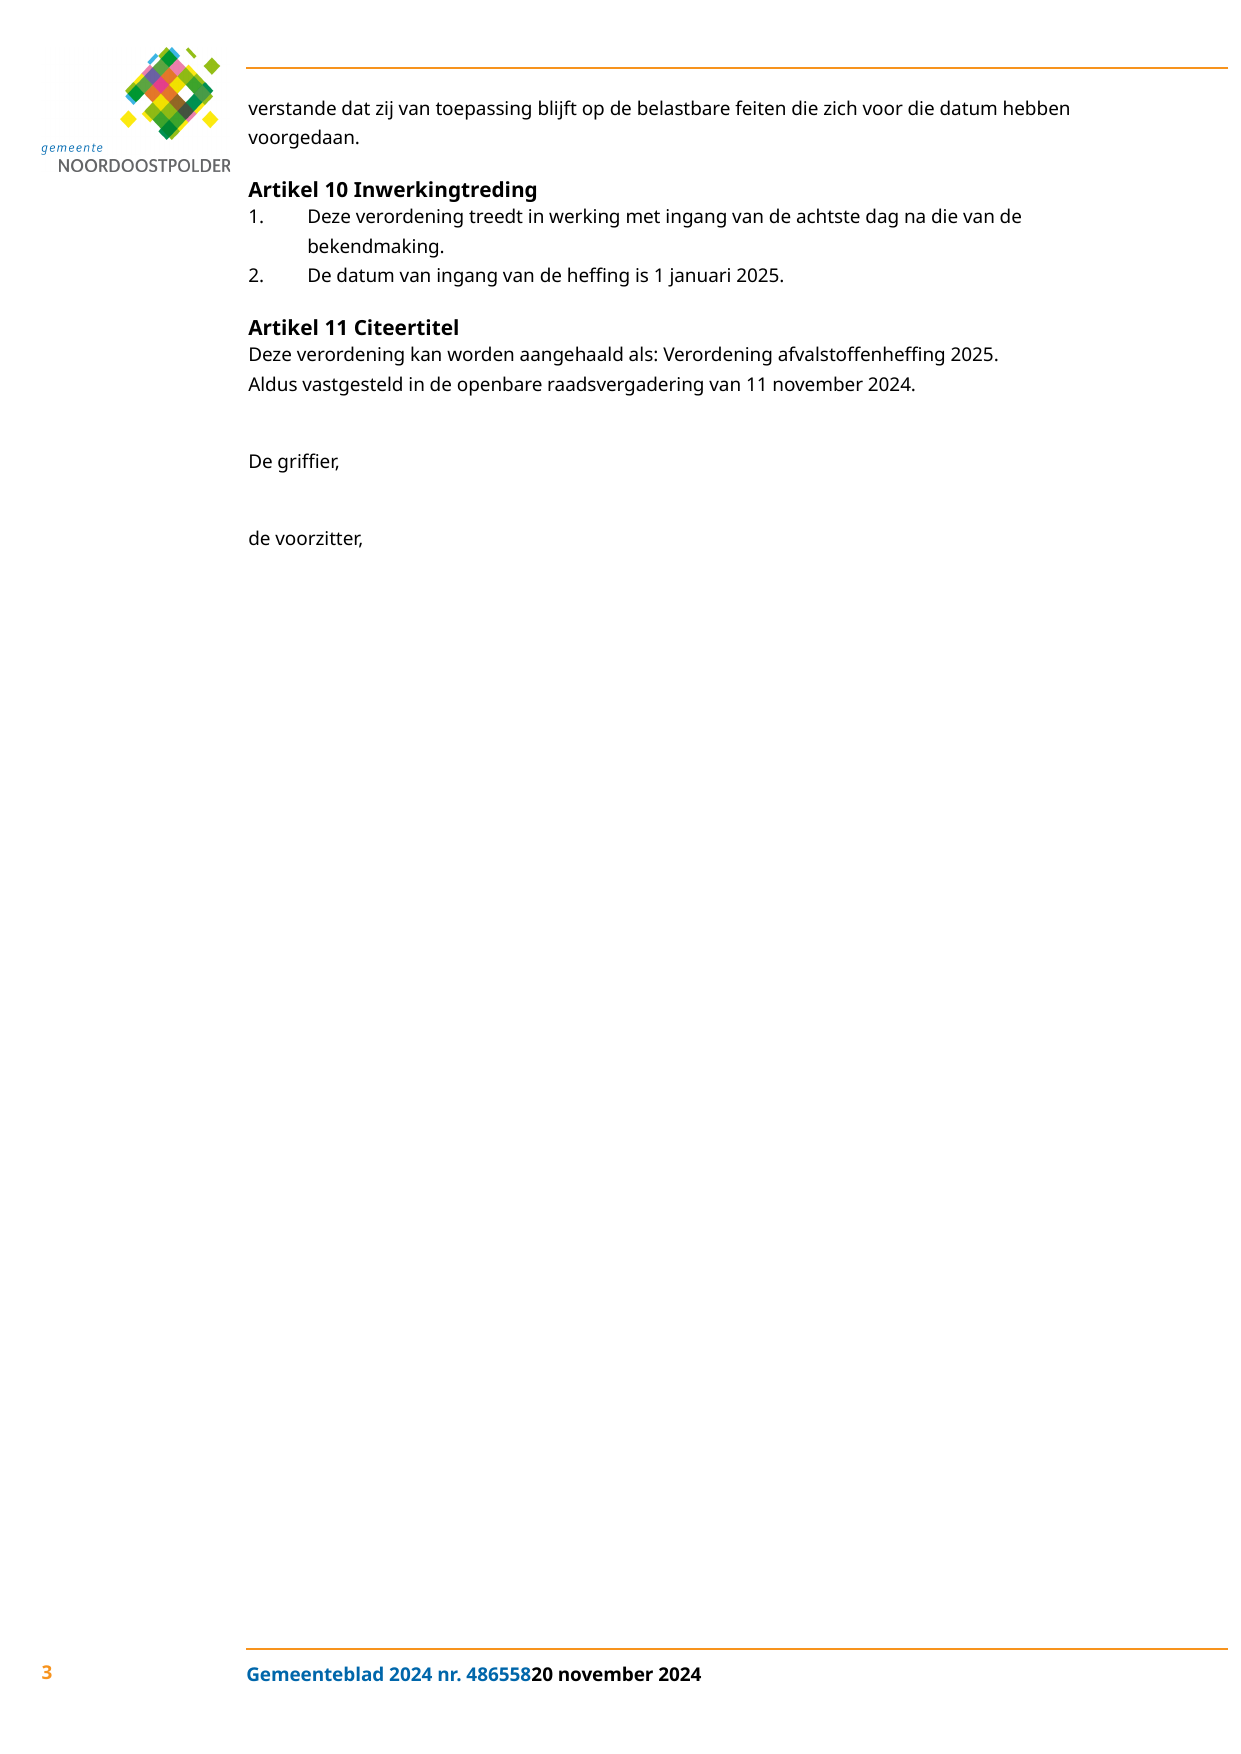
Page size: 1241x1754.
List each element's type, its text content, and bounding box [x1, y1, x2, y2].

picture [41, 47, 231, 172]
list Deze verordening treedt in werking met ingang van de achtste dag na die van de bekendmaking. [248, 203, 1152, 258]
text de voorzitter, [248, 525, 1152, 551]
text De griffier, [248, 448, 1152, 474]
list De datum van ingang van de heffing is 1 januari 2025. [248, 262, 1152, 288]
text verstande dat zij van toepassing blijft op de belastbare feiten die zich voor die datum hebben voorgedaan. [248, 95, 1152, 150]
text Artikel 10 Inwerkingtreding [248, 175, 1152, 203]
text Aldus vastgesteld in de openbare raadsvergadering van 11 november 2024. [248, 371, 1152, 397]
text Deze verordening kan worden aangehaald als: Verordening afvalstoffenheffing 2025. [248, 341, 1152, 367]
text Artikel 11 Citeertitel [248, 313, 1152, 341]
